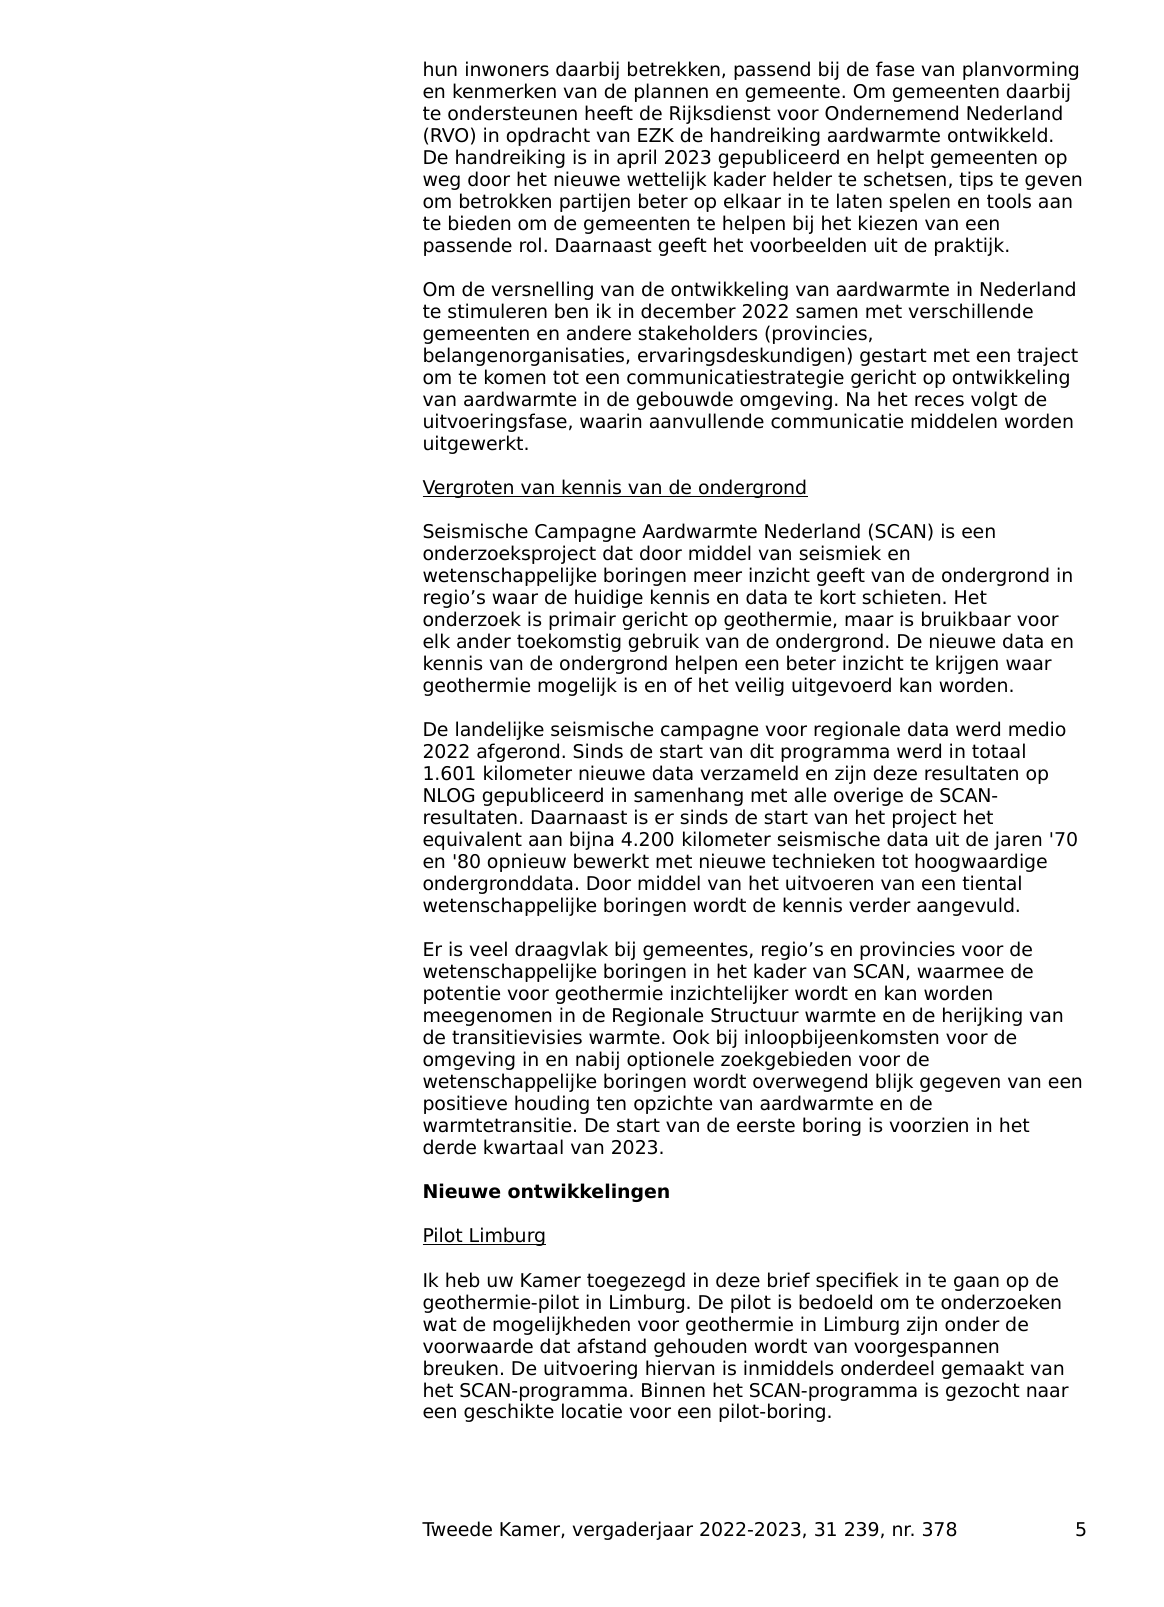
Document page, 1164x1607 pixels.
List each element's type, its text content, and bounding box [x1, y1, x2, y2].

text Seismische Campagne Aardwarmte Nederland (SCAN) is een onderzoeksproject dat door middel van seismiek en wetenschappelijke boringen meer inzicht geeft van de ondergrond in regio’s waar de huidige kennis en data te kort schieten. Het onderzoek is primair gericht op geothermie, maar is bruikbaar voor elk ander toekomstig gebruik van de ondergrond. De nieuwe data en kennis van de ondergrond helpen een beter inzicht te krijgen waar geothermie mogelijk is en of het veilig uitgevoerd kan worden. [422, 521, 1087, 697]
text Ik heb uw Kamer toegezegd in deze brief specifiek in te gaan op de geothermie-pilot in Limburg. De pilot is bedoeld om te onderzoeken wat de mogelijkheden voor geothermie in Limburg zijn onder de voorwaarde dat afstand gehouden wordt van voorgespannen breuken. De uitvoering hiervan is inmiddels onderdeel gemaakt van het SCAN-programma. Binnen het SCAN-programma is gezocht naar een geschikte locatie voor een pilot-boring. [422, 1269, 1087, 1423]
text Om de versnelling van de ontwikkeling van aardwarmte in Nederland te stimuleren ben ik in december 2022 samen met verschillende gemeenten en andere stakeholders (provincies, belangenorganisaties, ervaringsdeskundigen) gestart met een traject om te komen tot een communicatiestrategie gericht op ontwikkeling van aardwarmte in de gebouwde omgeving. Na het reces volgt de uitvoeringsfase, waarin aanvullende communicatie middelen worden uitgewerkt. [422, 279, 1087, 455]
subtitle Vergroten van kennis van de ondergrond [422, 477, 1087, 499]
subtitle Pilot Limburg [422, 1225, 1087, 1247]
text De landelijke seismische campagne voor regionale data werd medio 2022 afgerond. Sinds de start van dit programma werd in totaal 1.601 kilometer nieuwe data verzameld en zijn deze resultaten op NLOG gepubliceerd in samenhang met alle overige de SCAN-resultaten. Daarnaast is er sinds de start van het project het equivalent aan bijna 4.200 kilometer seismische data uit de jaren '70 en '80 opnieuw bewerkt met nieuwe technieken tot hoogwaardige ondergronddata. Door middel van het uitvoeren van een tiental wetenschappelijke boringen wordt de kennis verder aangevuld. [422, 719, 1087, 917]
text Er is veel draagvlak bij gemeentes, regio’s en provincies voor de wetenschappelijke boringen in het kader van SCAN, waarmee de potentie voor geothermie inzichtelijker wordt en kan worden meegenomen in de Regionale Structuur warmte en de herijking van de transitievisies warmte. Ook bij inloopbijeenkomsten voor de omgeving in en nabij optionele zoekgebieden voor de wetenschappelijke boringen wordt overwegend blijk gegeven van een positieve houding ten opzichte van aardwarmte en de warmtetransitie. De start van de eerste boring is voorzien in het derde kwartaal van 2023. [422, 939, 1087, 1159]
subtitle Nieuwe ontwikkelingen [422, 1181, 1087, 1203]
text hun inwoners daarbij betrekken, passend bij de fase van planvorming en kenmerken van de plannen en gemeente. Om gemeenten daarbij te ondersteunen heeft de Rijksdienst voor Ondernemend Nederland (RVO) in opdracht van EZK de handreiking aardwarmte ontwikkeld. De handreiking is in april 2023 gepubliceerd en helpt gemeenten op weg door het nieuwe wettelijk kader helder te schetsen, tips te geven om betrokken partijen beter op elkaar in te laten spelen en tools aan te bieden om de gemeenten te helpen bij het kiezen van een passende rol. Daarnaast geeft het voorbeelden uit de praktijk. [422, 59, 1087, 257]
